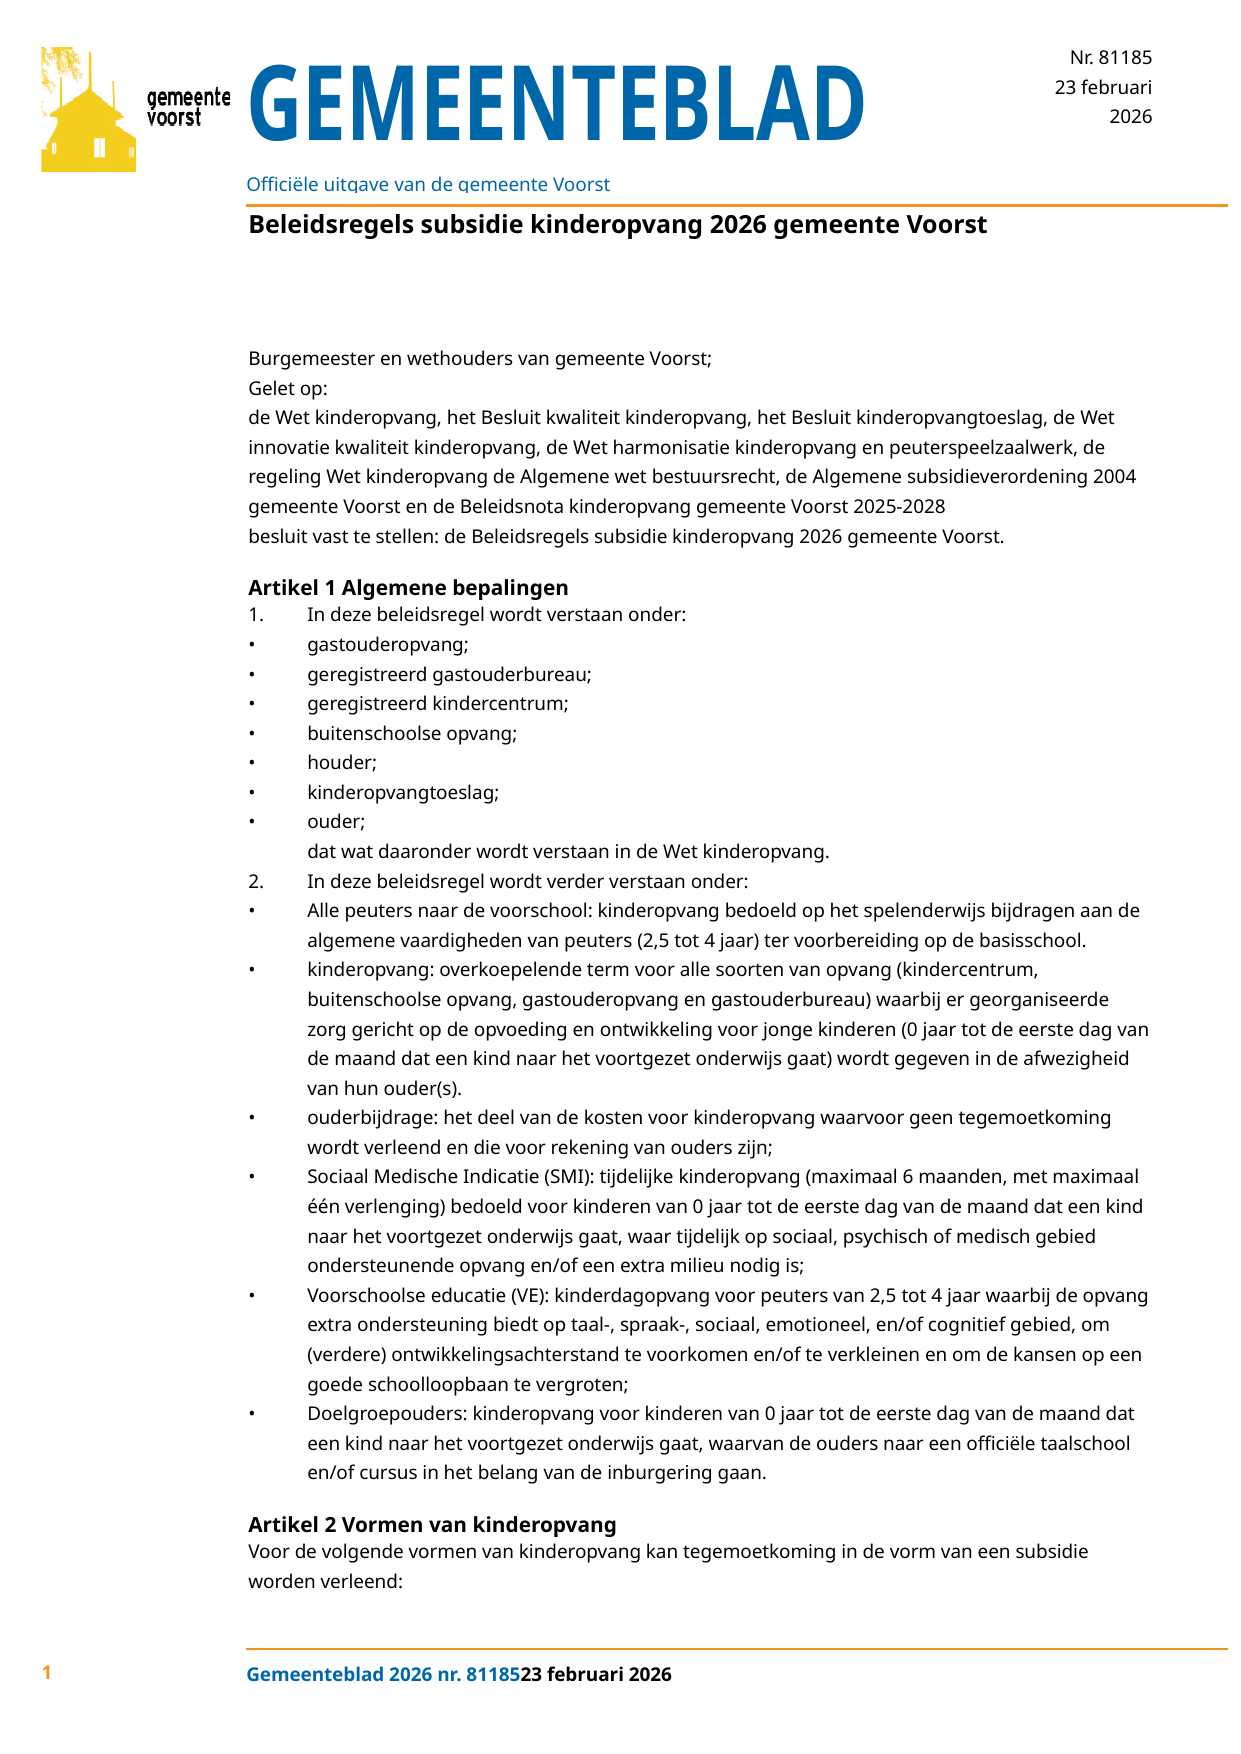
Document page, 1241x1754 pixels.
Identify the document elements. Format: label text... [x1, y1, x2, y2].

text Artikel 1 Algemene bepalingen [248, 573, 1152, 602]
list geregistreerd kindercentrum; [248, 690, 1152, 716]
text Voor de volgende vormen van kinderopvang kan tegemoetkoming in de vorm van een subsidie worden verleend: [248, 1538, 1152, 1594]
list In deze beleidsregel wordt verder verstaan onder: [248, 868, 1152, 894]
text Artikel 2 Vormen van kinderopvang [248, 1510, 1152, 1538]
list geregistreerd gastouderbureau; [248, 661, 1152, 687]
list ouderbijdrage: het deel van de kosten voor kinderopvang waarvoor geen tegemoetkoming wordt verleend en die voor rekening van ouders zijn; [248, 1104, 1152, 1160]
list Alle peuters naar de voorschool: kinderopvang bedoeld op het spelenderwijs bijdragen aan de algemene vaardigheden van peuters (2,5 tot 4 jaar) ter voorbereiding op de basisschool. [248, 897, 1152, 953]
picture [41, 47, 231, 172]
list buitenschoolse opvang; [248, 720, 1152, 746]
list gastouderopvang; [248, 631, 1152, 657]
list dat wat daaronder wordt verstaan in de Wet kinderopvang. [248, 838, 1152, 864]
text besluit vast te stellen: de Beleidsregels subsidie kinderopvang 2026 gemeente Voorst. [248, 523, 1152, 548]
text de Wet kinderopvang, het Besluit kwaliteit kinderopvang, het Besluit kinderopvangtoeslag, de Wet innovatie kwaliteit kinderopvang, de Wet harmonisatie kinderopvang en peuterspeelzaalwerk, de regeling Wet kinderopvang de Algemene wet bestuursrecht, de Algemene subsidieverordening 2004 gemeente Voorst en de Beleidsnota kinderopvang gemeente Voorst 2025-2028 [248, 404, 1152, 519]
list houder; [248, 749, 1152, 775]
text Beleidsregels subsidie kinderopvang 2026 gemeente Voorst [248, 207, 1152, 241]
list Voorschoolse educatie (VE): kinderdagopvang voor peuters van 2,5 tot 4 jaar waarbij de opvang extra ondersteuning biedt op taal-, spraak-, sociaal, emotioneel, en/of cognitief gebied, om (verdere) ontwikkelingsachterstand te voorkomen en/of te verkleinen en om de kansen op een goede schoolloopbaan te vergroten; [248, 1282, 1152, 1397]
list ouder; [248, 809, 1152, 834]
list kinderopvang: overkoepelende term voor alle soorten van opvang (kindercentrum, buitenschoolse opvang, gastouderopvang en gastouderbureau) waarbij er georganiseerde zorg gericht op de opvoeding en ontwikkeling voor jonge kinderen (0 jaar tot de eerste dag van de maand dat een kind naar het voortgezet onderwijs gaat) wordt gegeven in de afwezigheid van hun ouder(s). [248, 957, 1152, 1101]
list In deze beleidsregel wordt verstaan onder: [248, 602, 1152, 627]
text Burgemeester en wethouders van gemeente Voorst; [248, 345, 1152, 371]
text Gelet op: [248, 375, 1152, 401]
list Doelgroepouders: kinderopvang voor kinderen van 0 jaar tot de eerste dag van de maand dat een kind naar het voortgezet onderwijs gaat, waarvan de ouders naar een officiële taalschool en/of cursus in het belang van de inburgering gaan. [248, 1400, 1152, 1485]
list Sociaal Medische Indicatie (SMI): tijdelijke kinderopvang (maximaal 6 maanden, met maximaal één verlenging) bedoeld voor kinderen van 0 jaar tot de eerste dag van de maand dat een kind naar het voortgezet onderwijs gaat, waar tijdelijk op sociaal, psychisch of medisch gebied ondersteunende opvang en/of een extra milieu nodig is; [248, 1164, 1152, 1278]
list kinderopvangtoeslag; [248, 779, 1152, 805]
